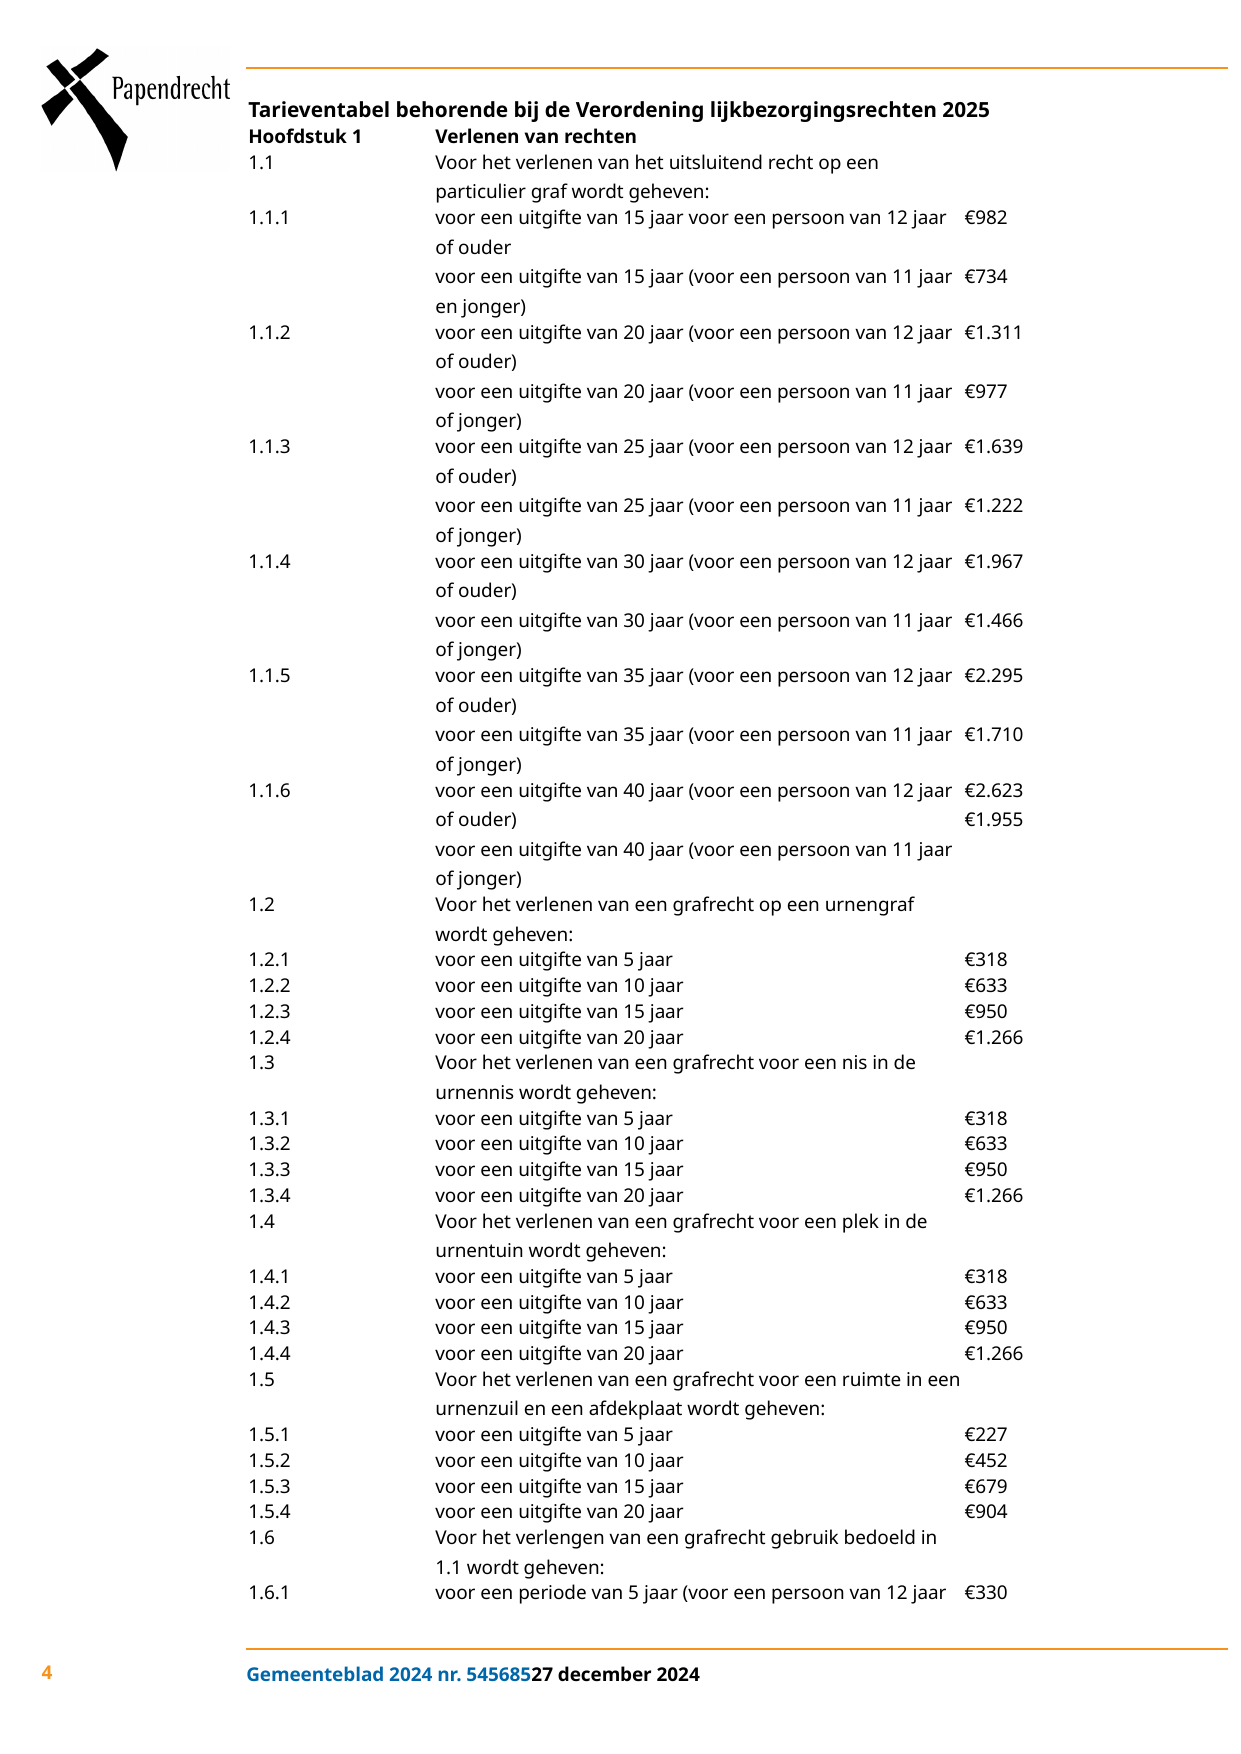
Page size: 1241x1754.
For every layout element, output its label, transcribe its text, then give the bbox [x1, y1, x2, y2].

table_cell 1.4 [248, 1208, 435, 1263]
table_cell 1.4.1 [248, 1263, 435, 1289]
table_header Hoofdstuk 1 [248, 124, 435, 149]
text Tarieventabel behorende bij de Verordening lijkbezorgingsrechten 2025 [248, 95, 1152, 123]
table_cell voor een uitgifte van 20 jaar (voor een persoon van 12 jaar of ouder) voor een uitgifte van 20 jaar (voor een persoon van 11 jaar of jonger) [435, 319, 964, 433]
table_cell €227 [964, 1421, 1152, 1447]
table_cell Voor het verlenen van het uitsluitend recht op een particulier graf wordt geheven: [435, 149, 964, 204]
table_cell 1.3.4 [248, 1182, 435, 1208]
table_cell 1.1 [248, 149, 435, 204]
table_cell 1.1.6 [248, 777, 435, 891]
table_cell €452 [964, 1447, 1152, 1473]
table_cell voor een uitgifte van 10 jaar [435, 1131, 964, 1156]
table_cell Voor het verlenen van een grafrecht voor een nis in de urnennis wordt geheven: [435, 1050, 964, 1105]
table_cell Voor het verlenen van een grafrecht op een urnengraf wordt geheven: [435, 891, 964, 947]
table_cell voor een uitgifte van 20 jaar [435, 1499, 964, 1524]
table_cell voor een uitgifte van 10 jaar [435, 1447, 964, 1473]
table_cell [964, 149, 1152, 204]
table_cell €330 [964, 1580, 1152, 1605]
table_cell 1.3.2 [248, 1131, 435, 1156]
table_cell 1.3.1 [248, 1105, 435, 1131]
table_cell €1.266 [964, 1024, 1152, 1049]
table_cell voor een uitgifte van 15 jaar voor een persoon van 12 jaar of ouder voor een uitgifte van 15 jaar (voor een persoon van 11 jaar en jonger) [435, 205, 964, 319]
table_cell €950 [964, 998, 1152, 1024]
table_cell voor een uitgifte van 5 jaar [435, 947, 964, 972]
table_cell voor een uitgifte van 5 jaar [435, 1263, 964, 1289]
table_cell €904 [964, 1499, 1152, 1524]
table_cell 1.2.1 [248, 947, 435, 972]
table_cell €633 [964, 973, 1152, 998]
table_cell Voor het verlenen van een grafrecht voor een plek in de urnentuin wordt geheven: [435, 1208, 964, 1263]
table_cell Voor het verlengen van een grafrecht gebruik bedoeld in 1.1 wordt geheven: [435, 1524, 964, 1579]
table_cell voor een uitgifte van 40 jaar (voor een persoon van 12 jaar of ouder) voor een uitgifte van 40 jaar (voor een persoon van 11 jaar of jonger) [435, 777, 964, 891]
table_cell €1.311 €977 [964, 319, 1152, 433]
table_cell 1.2 [248, 891, 435, 947]
table_cell voor een uitgifte van 20 jaar [435, 1340, 964, 1366]
picture [41, 47, 231, 172]
table_cell 1.2.3 [248, 998, 435, 1024]
table_cell 1.4.4 [248, 1340, 435, 1366]
table_cell 1.4.3 [248, 1315, 435, 1340]
table_cell [964, 1366, 1152, 1421]
table_cell €1.639 €1.222 [964, 434, 1152, 548]
table_cell 1.1.4 [248, 548, 435, 662]
table_cell 1.1.5 [248, 663, 435, 777]
table_cell voor een uitgifte van 5 jaar [435, 1105, 964, 1131]
table_cell 1.5.3 [248, 1473, 435, 1498]
table_cell 1.5.1 [248, 1421, 435, 1447]
table_cell 1.2.4 [248, 1024, 435, 1049]
table_cell voor een uitgifte van 20 jaar [435, 1182, 964, 1208]
table_cell 1.5.2 [248, 1447, 435, 1473]
table_cell 1.6.1 [248, 1580, 435, 1605]
table_cell voor een periode van 5 jaar (voor een persoon van 12 jaar [435, 1580, 964, 1605]
table_cell 1.2.2 [248, 973, 435, 998]
table_cell €2.623 €1.955 [964, 777, 1152, 891]
table_cell voor een uitgifte van 20 jaar [435, 1024, 964, 1049]
table_cell voor een uitgifte van 35 jaar (voor een persoon van 12 jaar of ouder) voor een uitgifte van 35 jaar (voor een persoon van 11 jaar of jonger) [435, 663, 964, 777]
table_cell €318 [964, 947, 1152, 972]
table_cell €1.967 €1.466 [964, 548, 1152, 662]
table_cell 1.1.3 [248, 434, 435, 548]
table_cell voor een uitgifte van 25 jaar (voor een persoon van 12 jaar of ouder) voor een uitgifte van 25 jaar (voor een persoon van 11 jaar of jonger) [435, 434, 964, 548]
table_cell [964, 1524, 1152, 1579]
table_cell voor een uitgifte van 10 jaar [435, 1289, 964, 1314]
table_cell voor een uitgifte van 30 jaar (voor een persoon van 12 jaar of ouder) voor een uitgifte van 30 jaar (voor een persoon van 11 jaar of jonger) [435, 548, 964, 662]
table_cell 1.1.2 [248, 319, 435, 433]
table_cell €1.266 [964, 1340, 1152, 1366]
table_header Verlenen van rechten [435, 124, 964, 149]
table_cell voor een uitgifte van 15 jaar [435, 1156, 964, 1182]
table_header [964, 124, 1152, 149]
table_cell [964, 1050, 1152, 1105]
table_cell €318 [964, 1263, 1152, 1289]
table_cell 1.1.1 [248, 205, 435, 319]
table_cell voor een uitgifte van 5 jaar [435, 1421, 964, 1447]
table_cell 1.3 [248, 1050, 435, 1105]
table_cell €679 [964, 1473, 1152, 1498]
table_cell 1.4.2 [248, 1289, 435, 1314]
table_cell 1.5.4 [248, 1499, 435, 1524]
table_cell €982 €734 [964, 205, 1152, 319]
table_cell voor een uitgifte van 15 jaar [435, 1315, 964, 1340]
table_cell voor een uitgifte van 15 jaar [435, 998, 964, 1024]
table_cell €2.295 €1.710 [964, 663, 1152, 777]
table_cell €950 [964, 1315, 1152, 1340]
table_cell [964, 1208, 1152, 1263]
table_cell 1.3.3 [248, 1156, 435, 1182]
table_cell 1.5 [248, 1366, 435, 1421]
table_cell Voor het verlenen van een grafrecht voor een ruimte in een urnenzuil en een afdekplaat wordt geheven: [435, 1366, 964, 1421]
table_cell €318 [964, 1105, 1152, 1131]
table_cell €633 [964, 1131, 1152, 1156]
table_cell €633 [964, 1289, 1152, 1314]
table_cell €950 [964, 1156, 1152, 1182]
table_cell 1.6 [248, 1524, 435, 1579]
table_cell [964, 891, 1152, 947]
table_cell €1.266 [964, 1182, 1152, 1208]
table_cell voor een uitgifte van 15 jaar [435, 1473, 964, 1498]
table_cell voor een uitgifte van 10 jaar [435, 973, 964, 998]
